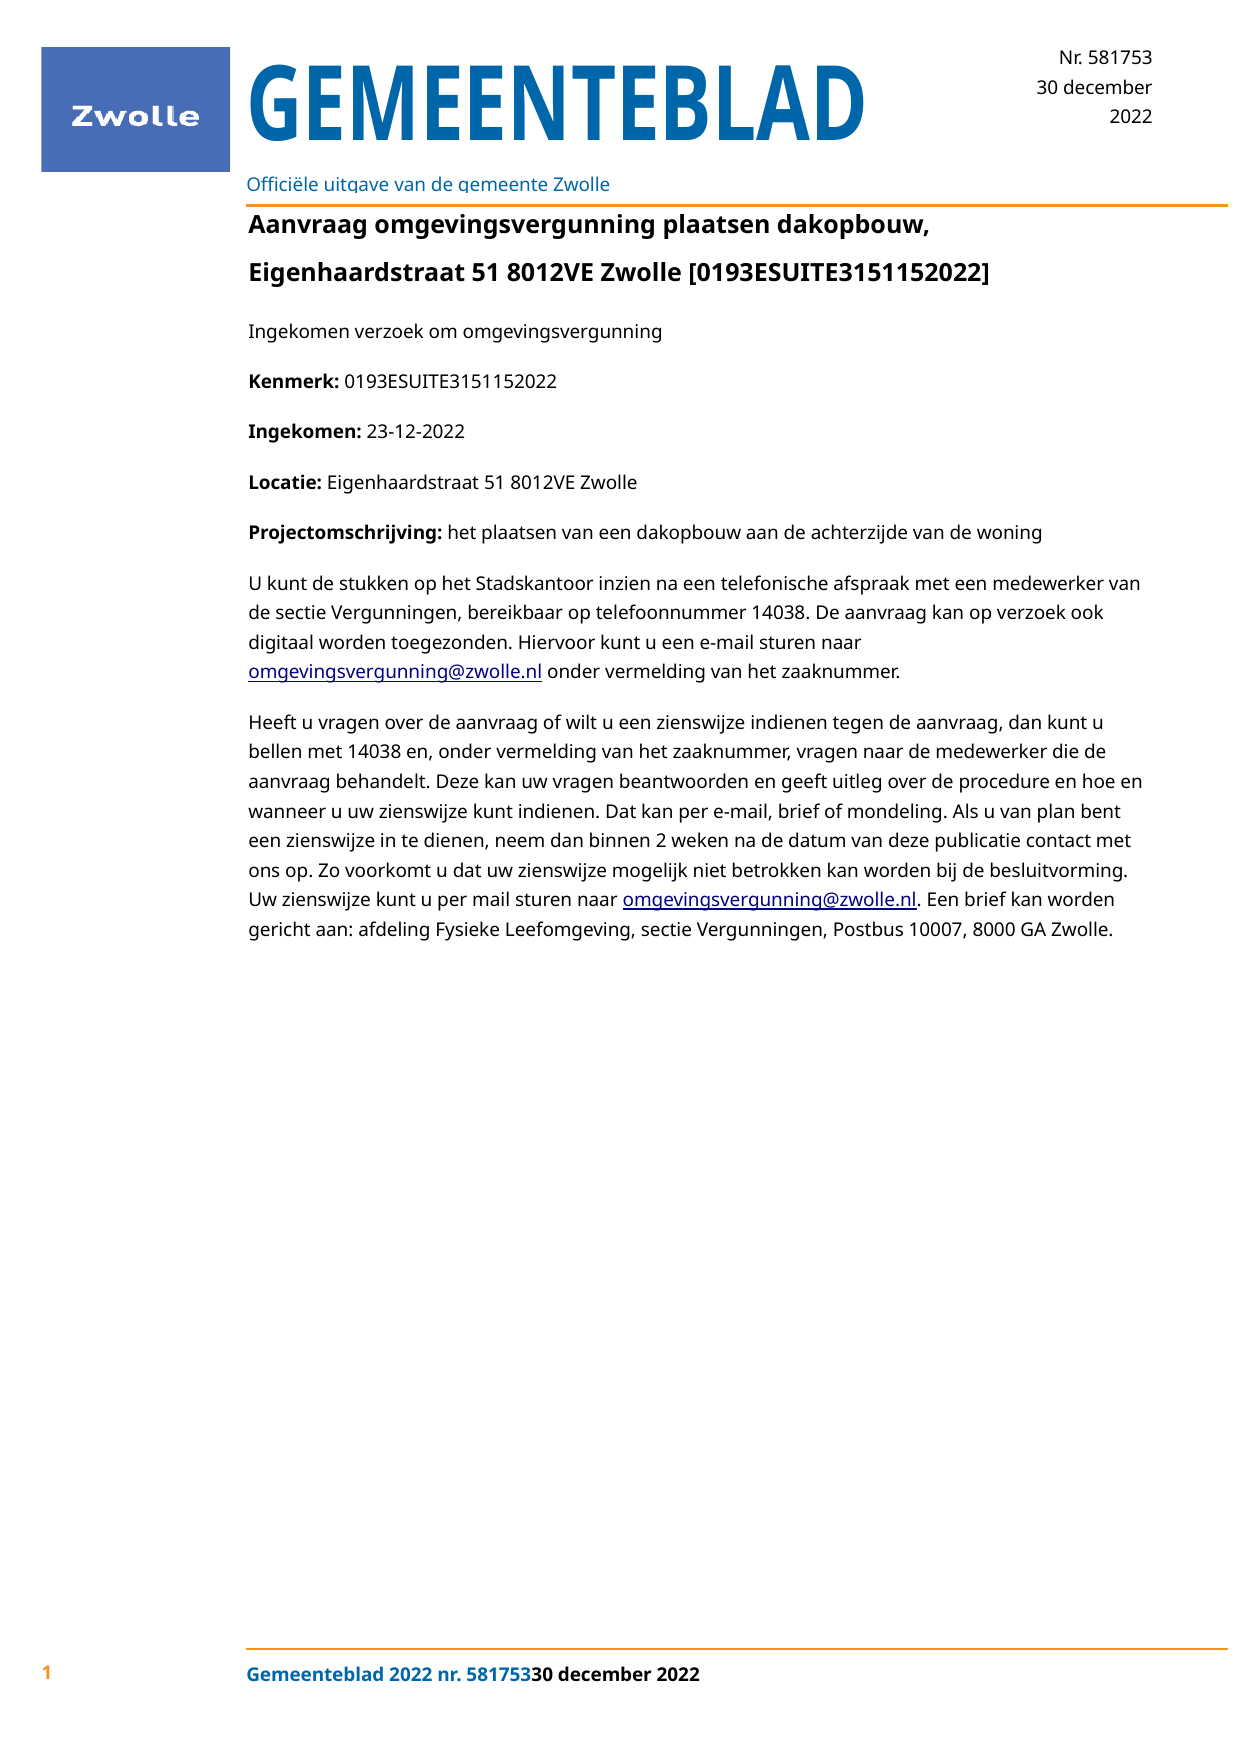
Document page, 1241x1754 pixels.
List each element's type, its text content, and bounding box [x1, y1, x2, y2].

text Ingekomen: 23-12-2022 [248, 419, 1152, 444]
text Ingekomen verzoek om omgevingsvergunning [248, 318, 1152, 344]
text Projectomschrijving: het plaatsen van een dakopbouw aan de achterzijde van de woning [248, 519, 1152, 545]
text Heeft u vragen over de aanvraag of wilt u een zienswijze indienen tegen de aanvraag, dan kunt u bellen met 14038 en, onder vermelding van het zaaknummer, vragen naar de medewerker die de aanvraag behandelt. Deze kan uw vragen beantwoorden en geeft uitleg over de procedure en hoe en wanneer u uw zienswijze kunt indienen. Dat kan per e-mail, brief of mondeling. Als u van plan bent een zienswijze in te dienen, neem dan binnen 2 weken na de datum van deze publicatie contact met ons op. Zo voorkomt u dat uw zienswijze mogelijk niet betrokken kan worden bij de besluitvorming. Uw zienswijze kunt u per mail sturen naar omgevingsvergunning@zwolle.nl. Een brief kan worden gericht aan: afdeling Fysieke Leefomgeving, sectie Vergunningen, Postbus 10007, 8000 GA Zwolle. [248, 709, 1152, 942]
text Kenmerk: 0193ESUITE3151152022 [248, 368, 1152, 394]
picture [41, 47, 231, 172]
text Aanvraag omgevingsvergunning plaatsen dakopbouw, Eigenhaardstraat 51 8012VE Zwolle [0193ESUITE3151152022] [248, 207, 1152, 288]
text U kunt de stukken op het Stadskantoor inzien na een telefonische afspraak met een medewerker van de sectie Vergunningen, bereikbaar op telefoonnummer 14038. De aanvraag kan op verzoek ook digitaal worden toegezonden. Hiervoor kunt u een e-mail sturen naar omgevingsvergunning@zwolle.nl onder vermelding van het zaaknummer. [248, 570, 1152, 684]
text Locatie: Eigenhaardstraat 51 8012VE Zwolle [248, 469, 1152, 495]
